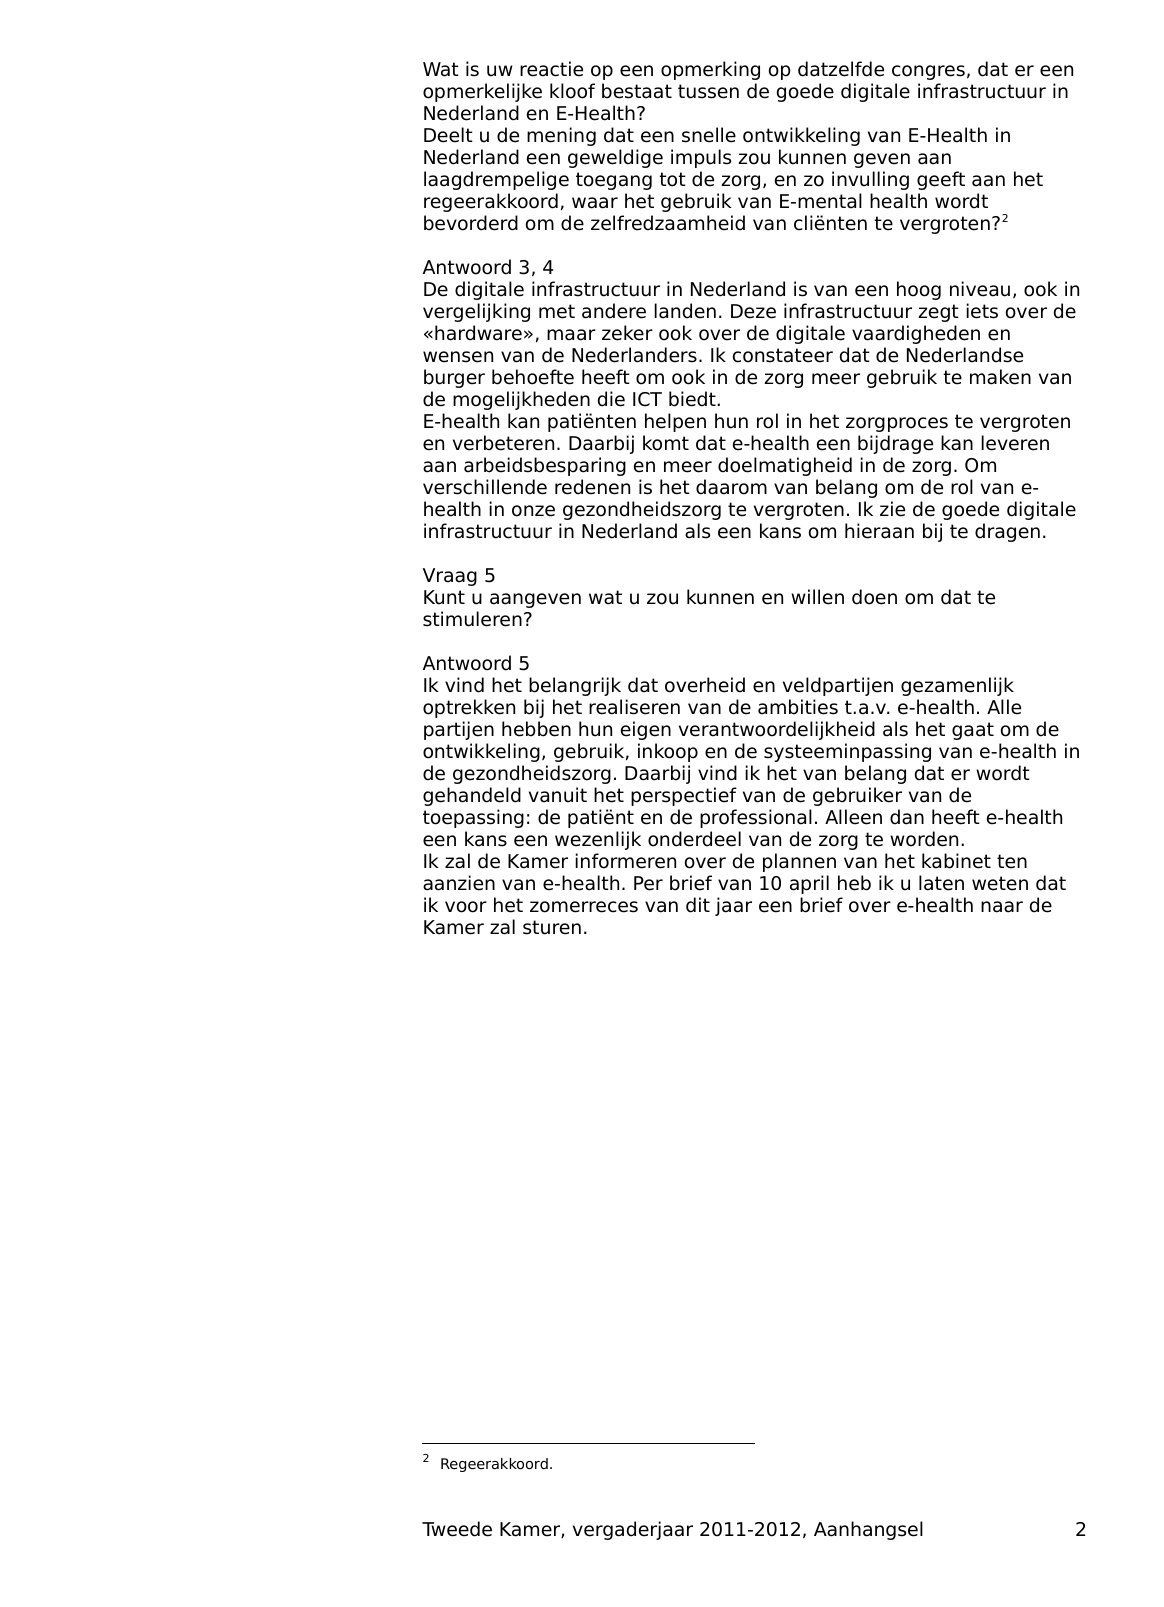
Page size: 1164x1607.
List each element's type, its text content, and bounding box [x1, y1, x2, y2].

text Deelt u de mening dat een snelle ontwikkeling van E-Health in Nederland een geweldige impuls zou kunnen geven aan laagdrempelige toegang tot de zorg, en zo invulling geeft aan het regeerakkoord, waar het gebruik van E-mental health wordt bevorderd om de zelfredzaamheid van cliënten te vergroten? [422, 125, 1087, 235]
text Wat is uw reactie op een opmerking op datzelfde congres, dat er een opmerkelijke kloof bestaat tussen de goede digitale infrastructuur in Nederland en E-Health? [422, 59, 1087, 125]
text Regeerakkoord. [422, 1452, 1087, 1474]
text Ik vind het belangrijk dat overheid en veldpartijen gezamenlijk optrekken bij het realiseren van de ambities t.a.v. e-health. Alle partijen hebben hun eigen verantwoordelijkheid als het gaat om de ontwikkeling, gebruik, inkoop en de systeeminpassing van e-health in de gezondheidszorg. Daarbij vind ik het van belang dat er wordt gehandeld vanuit het perspectief van de gebruiker van de toepassing: de patiënt en de professional. Alleen dan heeft e-health een kans een wezenlijk onderdeel van de zorg te worden. [422, 675, 1087, 851]
text Vraag 5 [422, 565, 1087, 587]
text E-health kan patiënten helpen hun rol in het zorgproces te vergroten en verbeteren. Daarbij komt dat e-health een bijdrage kan leveren aan arbeidsbesparing en meer doelmatigheid in de zorg. Om verschillende redenen is het daarom van belang om de rol van e-health in onze gezondheidszorg te vergroten. Ik zie de goede digitale infrastructuur in Nederland als een kans om hieraan bij te dragen. [422, 411, 1087, 543]
text De digitale infrastructuur in Nederland is van een hoog niveau, ook in vergelijking met andere landen. Deze infrastructuur zegt iets over de «hardware», maar zeker ook over de digitale vaardigheden en wensen van de Nederlanders. Ik constateer dat de Nederlandse burger behoefte heeft om ook in de zorg meer gebruik te maken van de mogelijkheden die ICT biedt. [422, 279, 1087, 411]
text Antwoord 5 [422, 653, 1087, 675]
text Kunt u aangeven wat u zou kunnen en willen doen om dat te stimuleren? [422, 587, 1087, 631]
text Ik zal de Kamer informeren over de plannen van het kabinet ten aanzien van e-health. Per brief van 10 april heb ik u laten weten dat ik voor het zomerreces van dit jaar een brief over e-health naar de Kamer zal sturen. [422, 851, 1087, 939]
text Antwoord 3, 4 [422, 257, 1087, 279]
